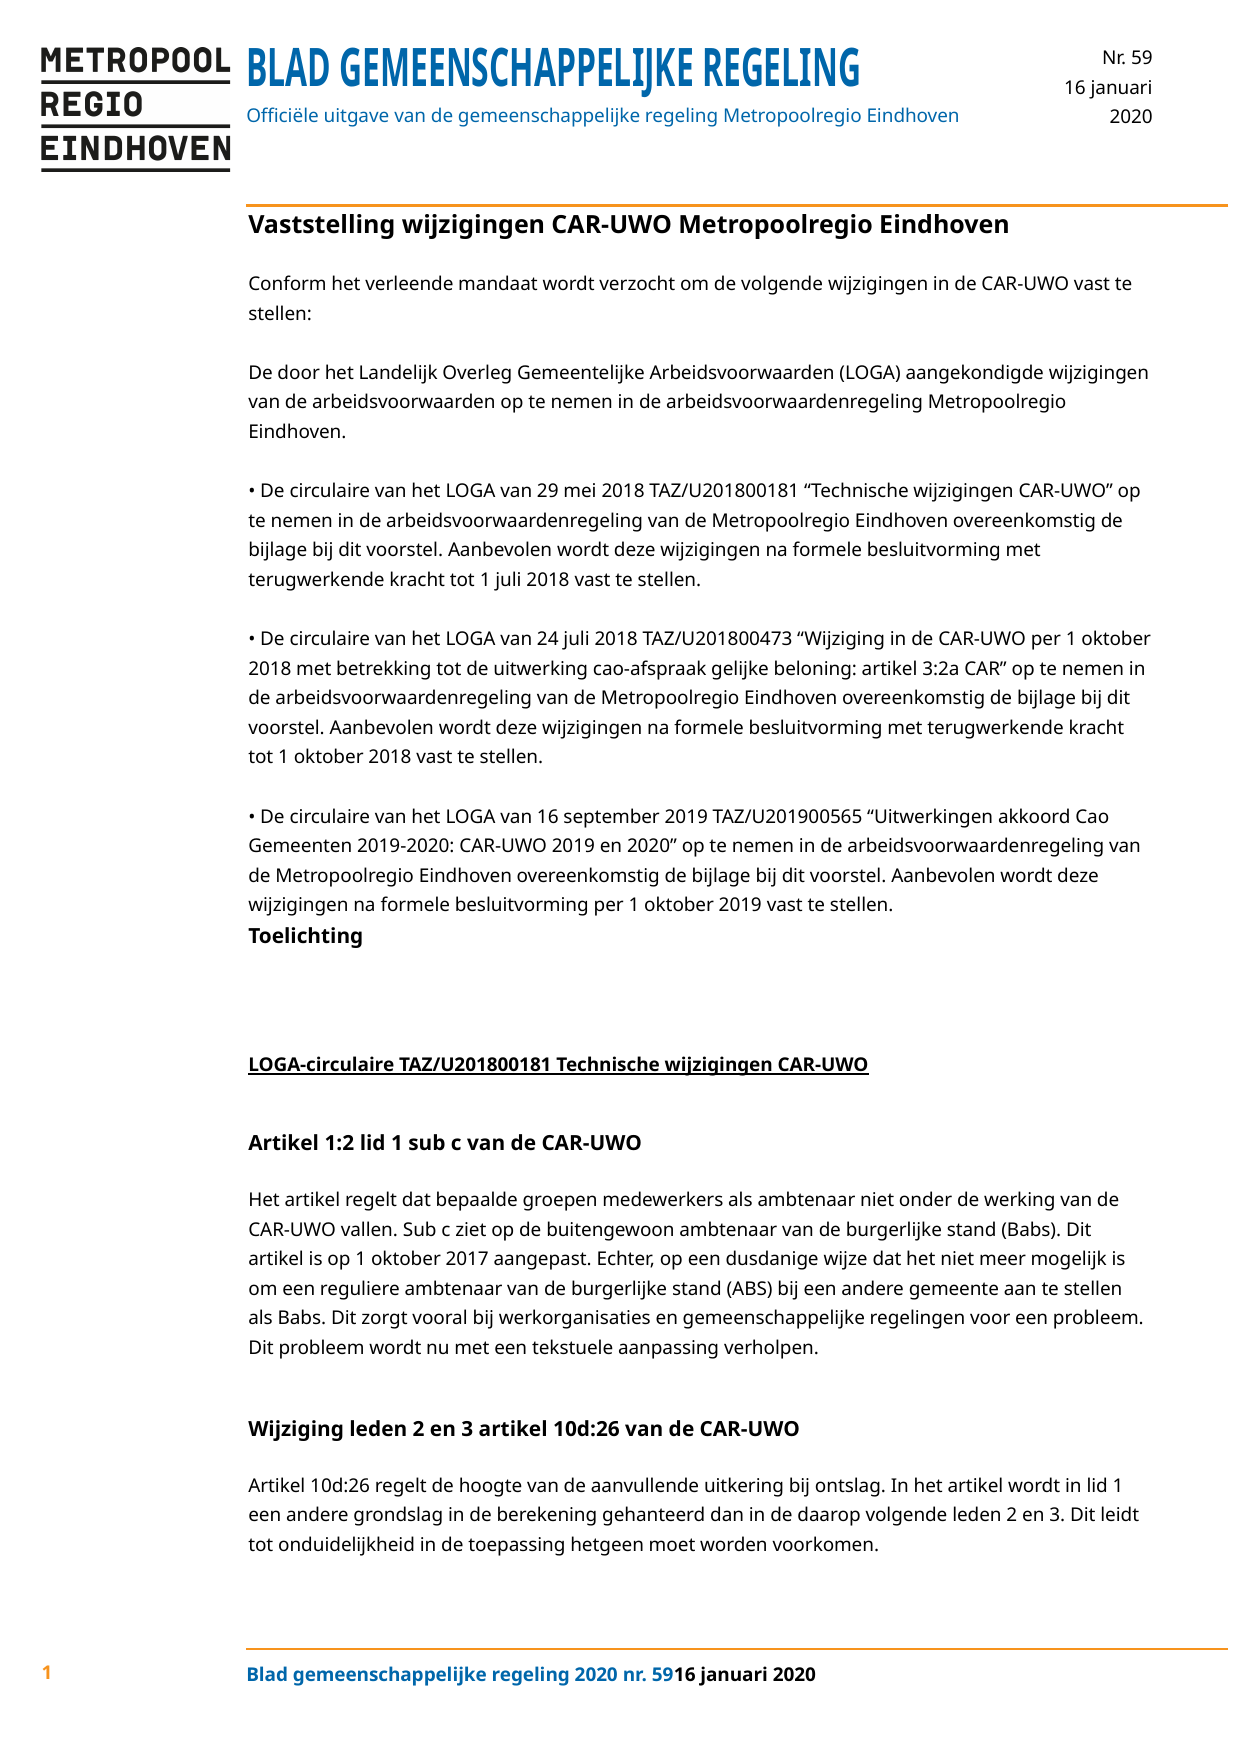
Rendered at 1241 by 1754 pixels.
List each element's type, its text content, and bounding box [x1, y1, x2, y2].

picture [41, 47, 231, 172]
text Wijziging leden 2 en 3 artikel 10d:26 van de CAR-UWO [248, 1414, 1152, 1442]
text LOGA-circulaire TAZ/U201800181 Technische wijzigingen CAR-UWO [248, 1049, 1152, 1078]
text • De circulaire van het LOGA van 29 mei 2018 TAZ/U201800181 “Technische wijzigingen CAR-UWO” op te nemen in de arbeidsvoorwaardenregeling van de Metropoolregio Eindhoven overeenkomstig de bijlage bij dit voorstel. Aanbevolen wordt deze wijzigingen na formele besluitvorming met terugwerkende kracht tot 1 juli 2018 vast te stellen. [248, 477, 1152, 592]
text Het artikel regelt dat bepaalde groepen medewerkers als ambtenaar niet onder de werking van de CAR-UWO vallen. Sub c ziet op de buitengewoon ambtenaar van de burgerlijke stand (Babs). Dit artikel is op 1 oktober 2017 aangepast. Echter, op een dusdanige wijze dat het niet meer mogelijk is om een reguliere ambtenaar van de burgerlijke stand (ABS) bij een andere gemeente aan te stellen als Babs. Dit zorgt vooral bij werkorganisaties en gemeenschappelijke regelingen voor een probleem. Dit probleem wordt nu met een tekstuele aanpassing verholpen. [248, 1186, 1152, 1360]
text Conform het verleende mandaat wordt verzocht om de volgende wijzigingen in de CAR-UWO vast te stellen: [248, 270, 1152, 326]
text Vaststelling wijzigingen CAR-UWO Metropoolregio Eindhoven [248, 207, 1152, 241]
text • De circulaire van het LOGA van 24 juli 2018 TAZ/U201800473 “Wijziging in de CAR-UWO per 1 oktober 2018 met betrekking tot de uitwerking cao-afspraak gelijke beloning: artikel 3:2a CAR” op te nemen in de arbeidsvoorwaardenregeling van de Metropoolregio Eindhoven overeenkomstig de bijlage bij dit voorstel. Aanbevolen wordt deze wijzigingen na formele besluitvorming met terugwerkende kracht tot 1 oktober 2018 vast te stellen. [248, 625, 1152, 769]
text • De circulaire van het LOGA van 16 september 2019 TAZ/U201900565 “Uitwerkingen akkoord Cao Gemeenten 2019-2020: CAR-UWO 2019 en 2020” op te nemen in de arbeidsvoorwaardenregeling van de Metropoolregio Eindhoven overeenkomstig de bijlage bij dit voorstel. Aanbevolen wordt deze wijzigingen na formele besluitvorming per 1 oktober 2019 vast te stellen. [248, 803, 1152, 917]
text Toelichting [248, 921, 1152, 949]
text Artikel 1:2 lid 1 sub c van de CAR-UWO [248, 1128, 1152, 1157]
text Artikel 10d:26 regelt de hoogte van de aanvullende uitkering bij ontslag. In het artikel wordt in lid 1 een andere grondslag in de berekening gehanteerd dan in de daarop volgende leden 2 en 3. Dit leidt tot onduidelijkheid in de toepassing hetgeen moet worden voorkomen. [248, 1472, 1152, 1557]
text De door het Landelijk Overleg Gemeentelijke Arbeidsvoorwaarden (LOGA) aangekondigde wijzigingen van de arbeidsvoorwaarden op te nemen in de arbeidsvoorwaardenregeling Metropoolregio Eindhoven. [248, 359, 1152, 444]
